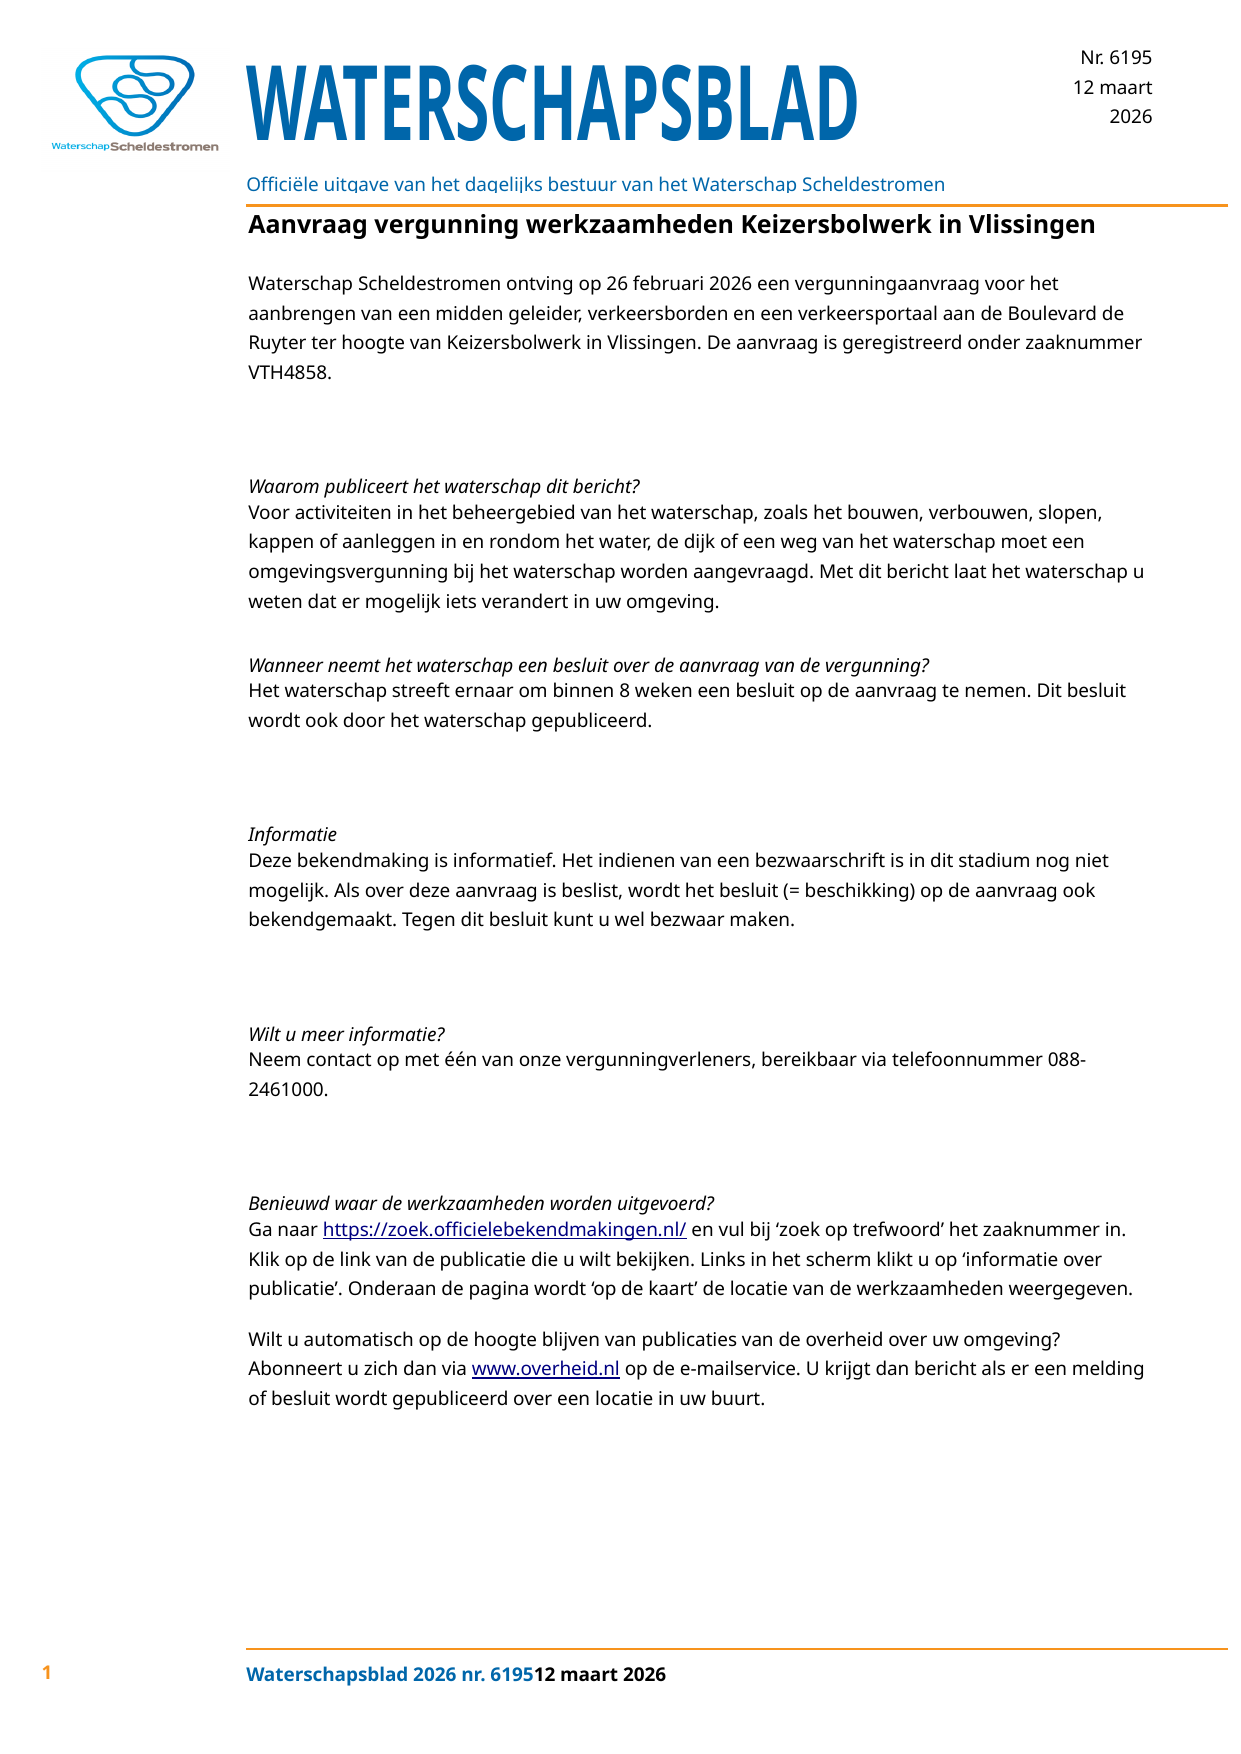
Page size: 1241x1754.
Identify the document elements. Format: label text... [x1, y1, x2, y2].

text Ga naar https://zoek.officielebekendmakingen.nl/ en vul bij ‘zoek op trefwoord’ het zaaknummer in. Klik op de link van de publicatie die u wilt bekijken. Links in het scherm klikt u op ‘informatie over publicatie’. Onderaan de pagina wordt ‘op de kaart’ de locatie van de werkzaamheden weergegeven. [248, 1216, 1152, 1301]
text Het waterschap streeft ernaar om binnen 8 weken een besluit op de aanvraag te nemen. Dit besluit wordt ook door het waterschap gepubliceerd. [248, 678, 1152, 733]
picture [41, 47, 231, 172]
text Voor activiteiten in het beheergebied van het waterschap, zoals het bouwen, verbouwen, slopen, kappen of aanleggen in en rondom het water, de dijk of een weg van het waterschap moet een omgevingsvergunning bij het waterschap worden aangevraagd. Met dit bericht laat het waterschap u weten dat er mogelijk iets verandert in uw omgeving. [248, 499, 1152, 614]
text Waterschap Scheldestromen ontving op 26 februari 2026 een vergunningaanvraag voor het aanbrengen van een midden geleider, verkeersborden en een verkeersportaal aan de Boulevard de Ruyter ter hoogte van Keizersbolwerk in Vlissingen. De aanvraag is geregistreerd onder zaaknummer VTH4858. [248, 270, 1152, 385]
text Neem contact op met één van onze vergunningverleners, bereikbaar via telefoonnummer 088-2461000. [248, 1047, 1152, 1102]
text Wilt u automatisch op de hoogte blijven van publicaties van de overheid over uw omgeving? Abonneert u zich dan via www.overheid.nl op de e-mailservice. U krijgt dan bericht als er een melding of besluit wordt gepubliceerd over een locatie in uw buurt. [248, 1326, 1152, 1411]
text Deze bekendmaking is informatief. Het indienen van een bezwaarschrift is in dit stadium nog niet mogelijk. Als over deze aanvraag is beslist, wordt het besluit (= beschikking) op de aanvraag ook bekendgemaakt. Tegen dit besluit kunt u wel bezwaar maken. [248, 847, 1152, 932]
text Benieuwd waar de werkzaamheden worden uitgevoerd? [248, 1191, 1152, 1216]
text Wanneer neemt het waterschap een besluit over de aanvraag van de vergunning? [248, 652, 1152, 678]
text Wilt u meer informatie? [248, 1021, 1152, 1047]
text Waarom publiceert het waterschap dit bericht? [248, 473, 1152, 499]
text Informatie [248, 822, 1152, 847]
text Aanvraag vergunning werkzaamheden Keizersbolwerk in Vlissingen [248, 207, 1152, 241]
